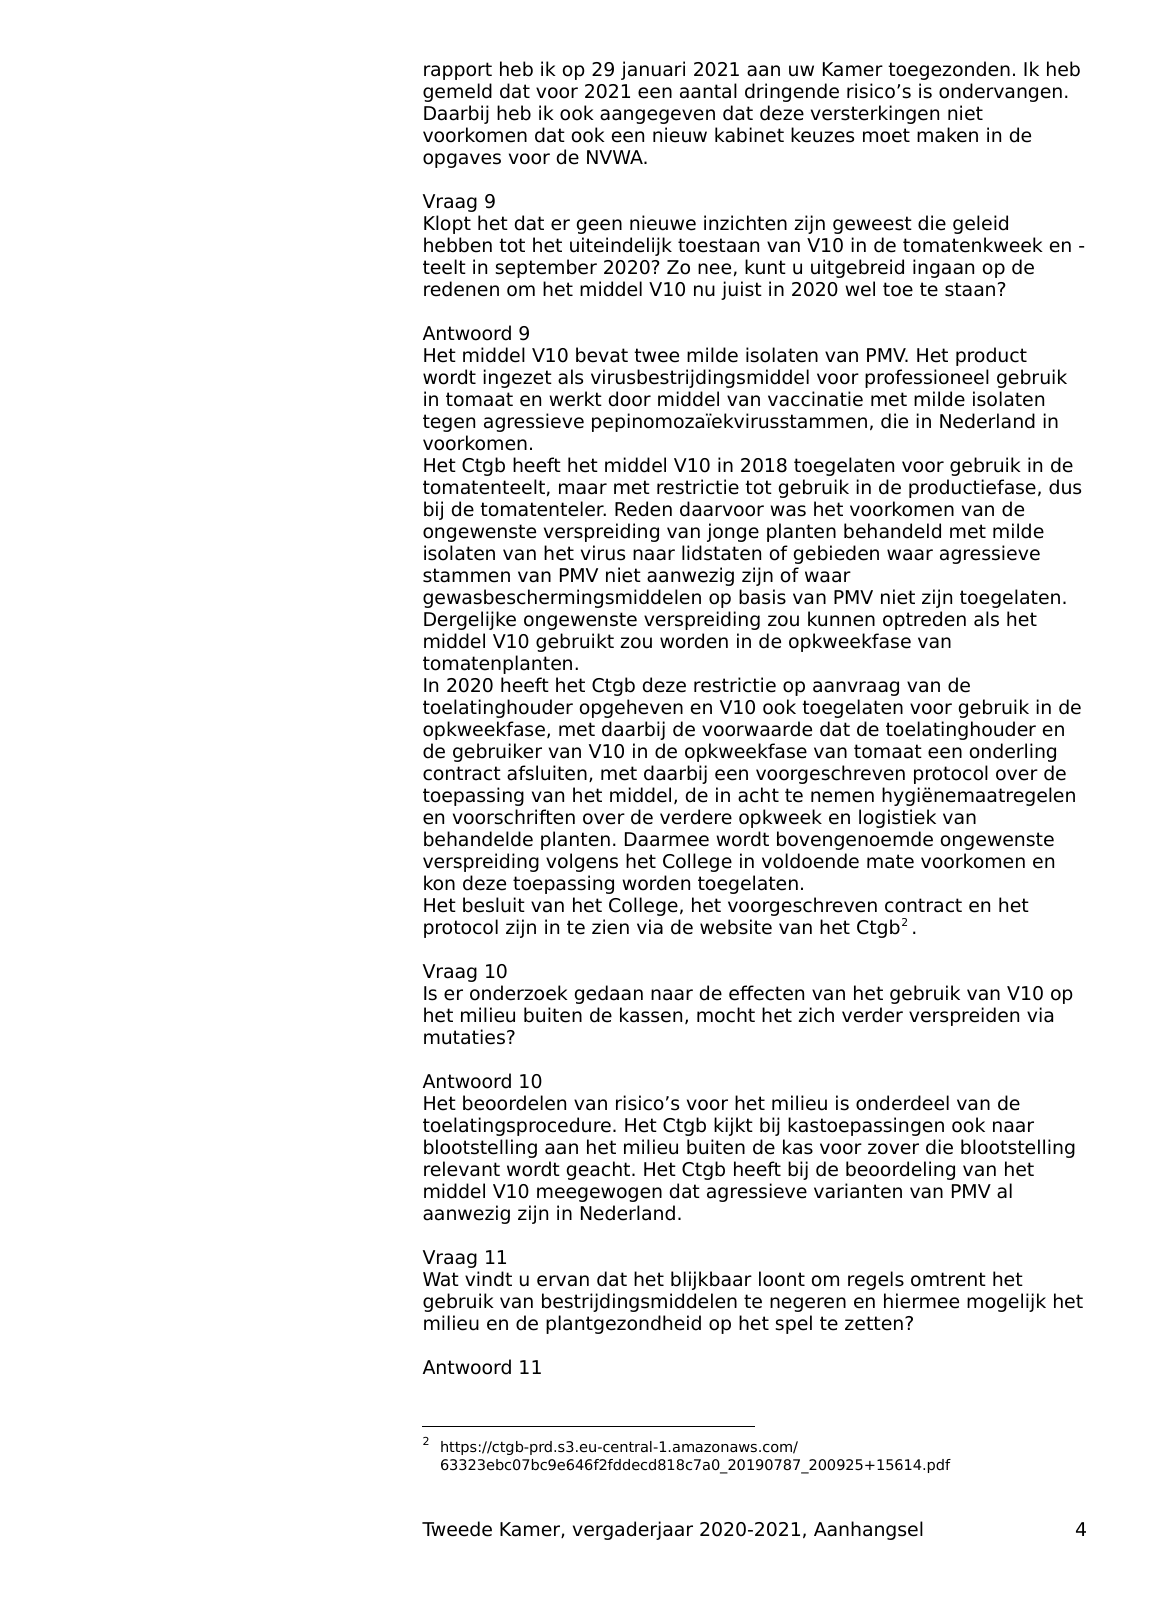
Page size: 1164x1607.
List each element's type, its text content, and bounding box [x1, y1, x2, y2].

text Vraag 9 [422, 191, 1087, 213]
text Is er onderzoek gedaan naar de effecten van het gebruik van V10 op het milieu buiten de kassen, mocht het zich verder verspreiden via mutaties? [422, 983, 1087, 1049]
text In 2020 heeft het Ctgb deze restrictie op aanvraag van de toelatinghouder opgeheven en V10 ook toegelaten voor gebruik in de opkweekfase, met daarbij de voorwaarde dat de toelatinghouder en de gebruiker van V10 in de opkweekfase van tomaat een onderling contract afsluiten, met daarbij een voorgeschreven protocol over de toepassing van het middel, de in acht te nemen hygiënemaatregelen en voorschriften over de verdere opkweek en logistiek van behandelde planten. Daarmee wordt bovengenoemde ongewenste verspreiding volgens het College in voldoende mate voorkomen en kon deze toepassing worden toegelaten. [422, 675, 1087, 895]
text Het middel V10 bevat twee milde isolaten van PMV. Het product wordt ingezet als virusbestrijdingsmiddel voor professioneel gebruik in tomaat en werkt door middel van vaccinatie met milde isolaten tegen agressieve pepinomozaïekvirusstammen, die in Nederland in voorkomen. [422, 345, 1087, 455]
text Antwoord 10 [422, 1071, 1087, 1093]
text Vraag 11 [422, 1247, 1087, 1269]
text Vraag 10 [422, 961, 1087, 983]
text Klopt het dat er geen nieuwe inzichten zijn geweest die geleid hebben tot het uiteindelijk toestaan van V10 in de tomatenkweek en -teelt in september 2020? Zo nee, kunt u uitgebreid ingaan op de redenen om het middel V10 nu juist in 2020 wel toe te staan? [422, 213, 1087, 301]
text Antwoord 9 [422, 323, 1087, 345]
text https://ctgb-prd.s3.eu-central-1.amazonaws.com/63323ebc07bc9e646f2fddecd818c7a0_20190787_200925+15614.pdf [422, 1435, 1087, 1474]
text rapport heb ik op 29 januari 2021 aan uw Kamer toegezonden. Ik heb gemeld dat voor 2021 een aantal dringende risico’s is ondervangen. Daarbij heb ik ook aangegeven dat deze versterkingen niet voorkomen dat ook een nieuw kabinet keuzes moet maken in de opgaves voor de NVWA. [422, 59, 1087, 169]
text Het beoordelen van risico’s voor het milieu is onderdeel van de toelatingsprocedure. Het Ctgb kijkt bij kastoepassingen ook naar blootstelling aan het milieu buiten de kas voor zover die blootstelling relevant wordt geacht. Het Ctgb heeft bij de beoordeling van het middel V10 meegewogen dat agressieve varianten van PMV al aanwezig zijn in Nederland. [422, 1093, 1087, 1225]
text Antwoord 11 [422, 1357, 1087, 1379]
text Het Ctgb heeft het middel V10 in 2018 toegelaten voor gebruik in de tomatenteelt, maar met restrictie tot gebruik in de productiefase, dus bij de tomatenteler. Reden daarvoor was het voorkomen van de ongewenste verspreiding van jonge planten behandeld met milde isolaten van het virus naar lidstaten of gebieden waar agressieve stammen van PMV niet aanwezig zijn of waar gewasbeschermingsmiddelen op basis van PMV niet zijn toegelaten. Dergelijke ongewenste verspreiding zou kunnen optreden als het middel V10 gebruikt zou worden in de opkweekfase van tomatenplanten. [422, 455, 1087, 675]
text Het besluit van het College, het voorgeschreven contract en het protocol zijn in te zien via de website van het Ctgb. [422, 895, 1087, 939]
text Wat vindt u ervan dat het blijkbaar loont om regels omtrent het gebruik van bestrijdingsmiddelen te negeren en hiermee mogelijk het milieu en de plantgezondheid op het spel te zetten? [422, 1269, 1087, 1335]
